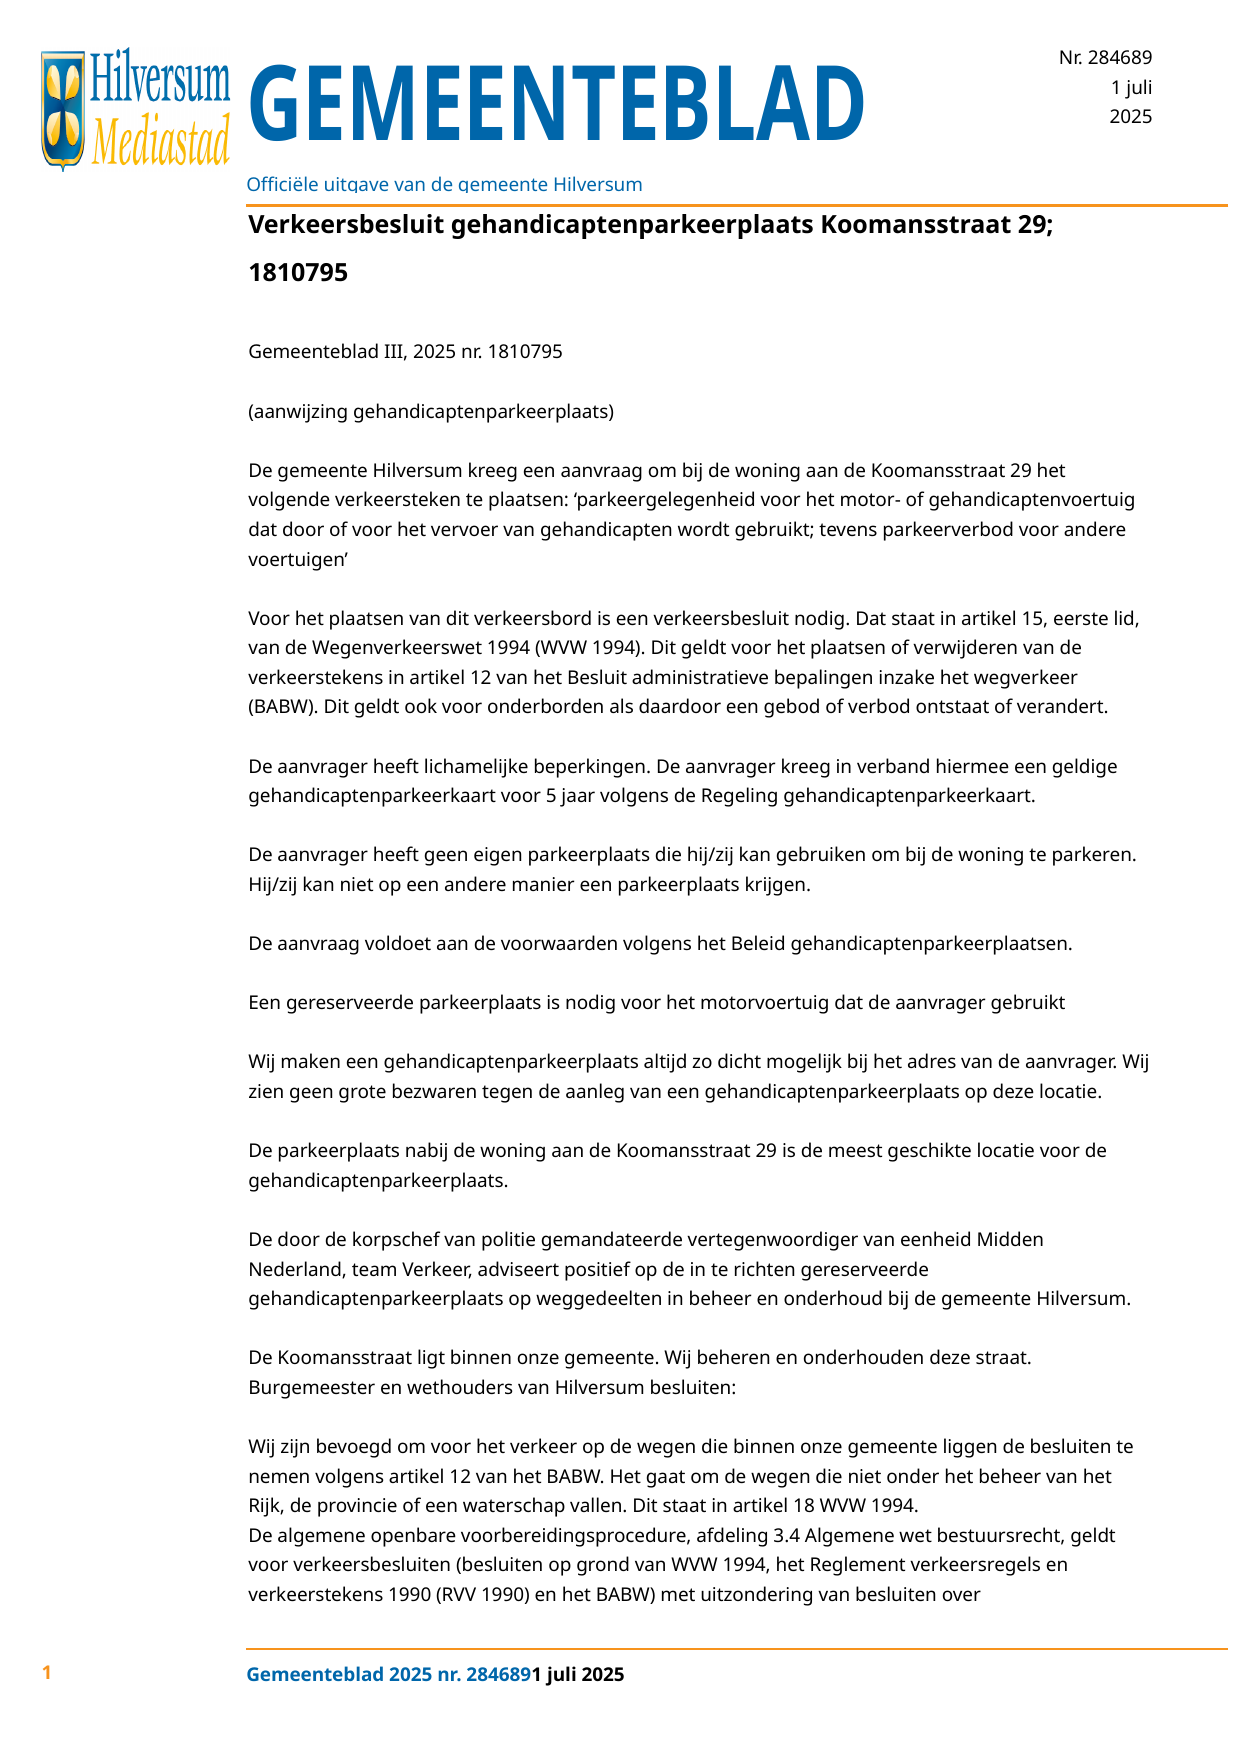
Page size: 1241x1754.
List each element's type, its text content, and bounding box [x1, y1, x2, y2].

text Wij maken een gehandicaptenparkeerplaats altijd zo dicht mogelijk bij het adres van de aanvrager. Wij zien geen grote bezwaren tegen de aanleg van een gehandicaptenparkeerplaats op deze locatie. [248, 1049, 1152, 1104]
text De door de korpschef van politie gemandateerde vertegenwoordiger van eenheid Midden [248, 1226, 1152, 1252]
text De Koomansstraat ligt binnen onze gemeente. Wij beheren en onderhouden deze straat. [248, 1344, 1152, 1370]
text Verkeersbesluit gehandicaptenparkeerplaats Koomansstraat 29; 1810795 [248, 207, 1152, 288]
text Een gereserveerde parkeerplaats is nodig voor het motorvoertuig dat de aanvrager gebruikt [248, 989, 1152, 1015]
text gehandicaptenparkeerplaats op weggedeelten in beheer en onderhoud bij de gemeente Hilversum. [248, 1285, 1152, 1311]
text Nederland, team Verkeer, adviseert positief op de in te richten gereserveerde [248, 1256, 1152, 1281]
text De aanvrager heeft geen eigen parkeerplaats die hij/zij kan gebruiken om bij de woning te parkeren. Hij/zij kan niet op een andere manier een parkeerplaats krijgen. [248, 842, 1152, 897]
text De parkeerplaats nabij de woning aan de Koomansstraat 29 is de meest geschikte locatie voor de gehandicaptenparkeerplaats. [248, 1137, 1152, 1193]
text Burgemeester en wethouders van Hilversum besluiten: [248, 1374, 1152, 1400]
text De algemene openbare voorbereidingsprocedure, afdeling 3.4 Algemene wet bestuursrecht, geldt voor verkeersbesluiten (besluiten op grond van WVW 1994, het Reglement verkeersregels en verkeerstekens 1990 (RVV 1990) en het BABW) met uitzondering van besluiten over [248, 1522, 1152, 1607]
picture [41, 47, 231, 172]
text Gemeenteblad III, 2025 nr. 1810795 [248, 339, 1152, 364]
text Wij zijn bevoegd om voor het verkeer op de wegen die binnen onze gemeente liggen de besluiten te nemen volgens artikel 12 van het BABW. Het gaat om de wegen die niet onder het beheer van het Rijk, de provincie of een waterschap vallen. Dit staat in artikel 18 WVW 1994. [248, 1433, 1152, 1518]
text De aanvraag voldoet aan de voorwaarden volgens het Beleid gehandicaptenparkeerplaatsen. [248, 930, 1152, 956]
text (aanwijzing gehandicaptenparkeerplaats) [248, 398, 1152, 423]
text De gemeente Hilversum kreeg een aanvraag om bij de woning aan de Koomansstraat 29 het volgende verkeersteken te plaatsen: ‘parkeergelegenheid voor het motor- of gehandicaptenvoertuig dat door of voor het vervoer van gehandicapten wordt gebruikt; tevens parkeerverbod voor andere voertuigen’ [248, 457, 1152, 571]
text Voor het plaatsen van dit verkeersbord is een verkeersbesluit nodig. Dat staat in artikel 15, eerste lid, van de Wegenverkeerswet 1994 (WVW 1994). Dit geldt voor het plaatsen of verwijderen van de verkeerstekens in artikel 12 van het Besluit administratieve bepalingen inzake het wegverkeer (BABW). Dit geldt ook voor onderborden als daardoor een gebod of verbod ontstaat of verandert. [248, 605, 1152, 719]
text De aanvrager heeft lichamelijke beperkingen. De aanvrager kreeg in verband hiermee een geldige gehandicaptenparkeerkaart voor 5 jaar volgens de Regeling gehandicaptenparkeerkaart. [248, 753, 1152, 808]
